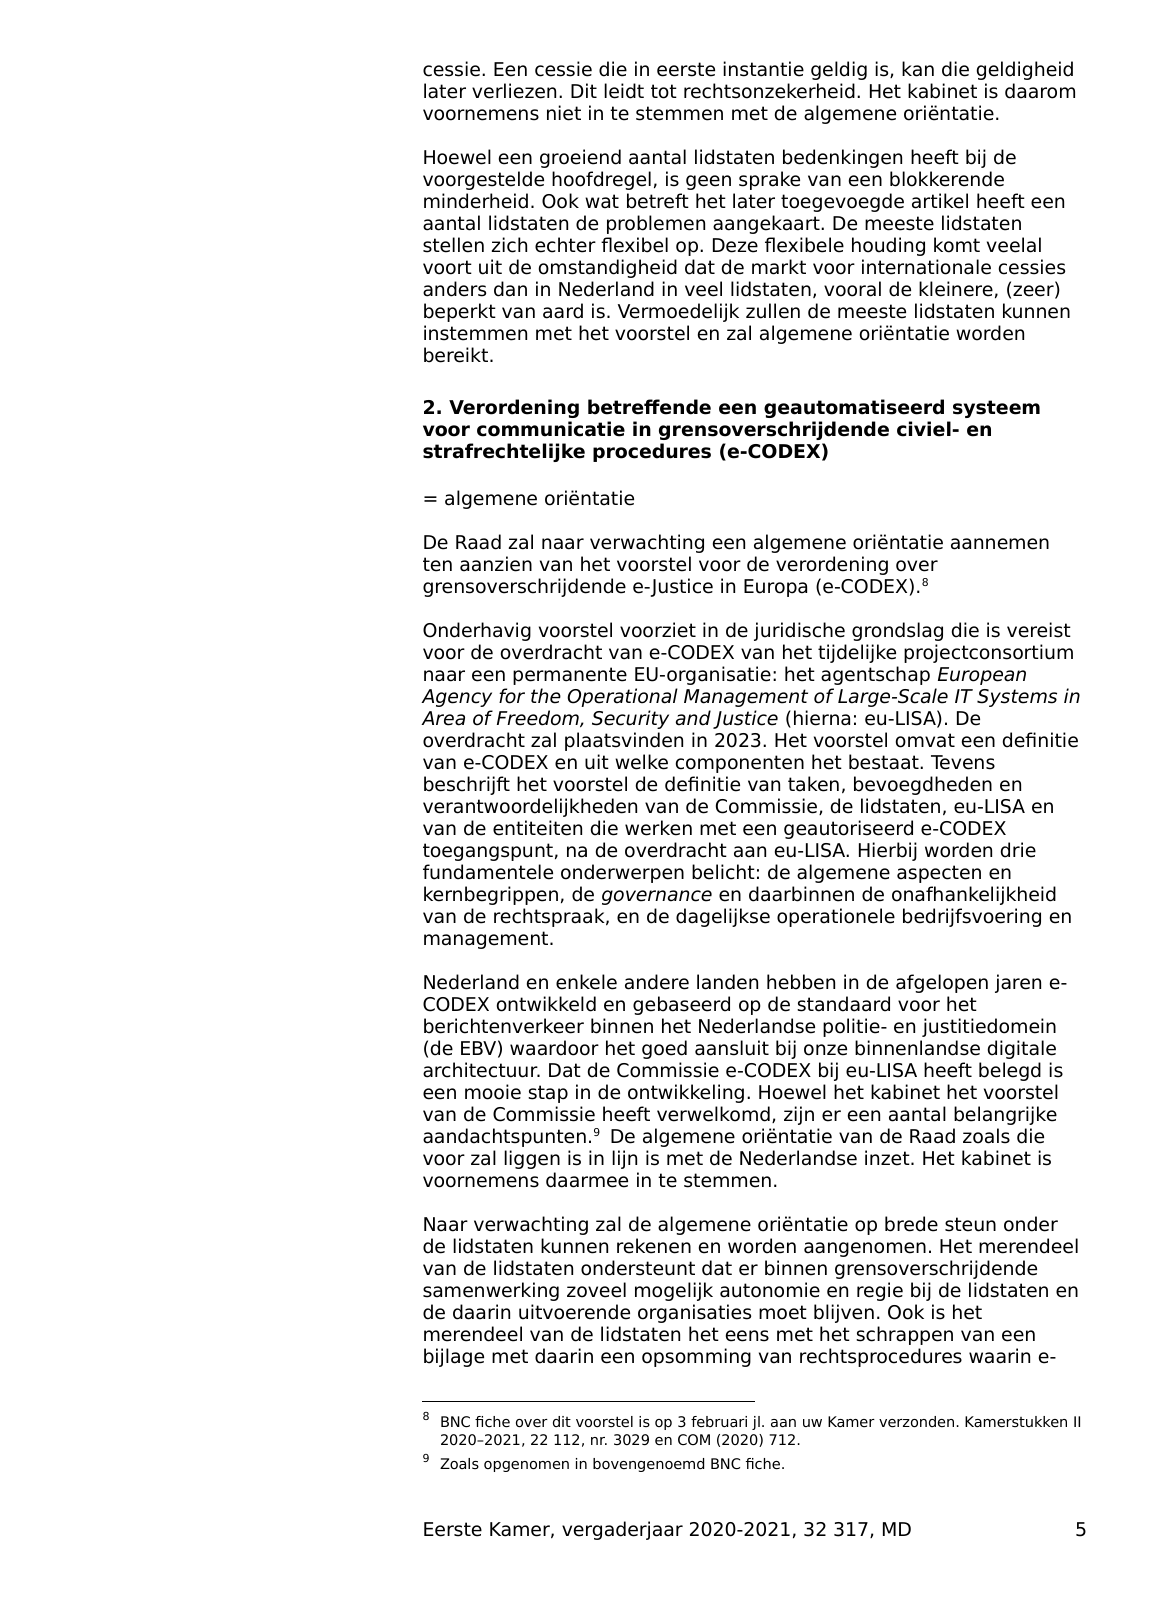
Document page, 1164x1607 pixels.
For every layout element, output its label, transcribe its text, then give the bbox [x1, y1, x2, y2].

text Nederland en enkele andere landen hebben in de afgelopen jaren e-CODEX ontwikkeld en gebaseerd op de standaard voor het berichtenverkeer binnen het Nederlandse politie- en justitiedomein (de EBV) waardoor het goed aansluit bij onze binnenlandse digitale architectuur. Dat de Commissie e-CODEX bij eu-LISA heeft belegd is een mooie stap in de ontwikkeling. Hoewel het kabinet het voorstel van de Commissie heeft verwelkomd, zijn er een aantal belangrijke aandachtspunten. De algemene oriëntatie van de Raad zoals die voor zal liggen is in lijn is met de Nederlandse inzet. Het kabinet is voornemens daarmee in te stemmen. [422, 972, 1087, 1192]
text Zoals opgenomen in bovengenoemd BNC fiche. [422, 1452, 1087, 1474]
subtitle 2. Verordening betreffende een geautomatiseerd systeem voor communicatie in grensoverschrijdende civiel- en strafrechtelijke procedures (e-CODEX) [422, 397, 1087, 463]
text BNC fiche over dit voorstel is op 3 februari jl. aan uw Kamer verzonden. Kamerstukken II 2020–2021, 22 112, nr. 3029 en COM (2020) 712. [422, 1410, 1087, 1449]
text De Raad zal naar verwachting een algemene oriëntatie aannemen ten aanzien van het voorstel voor de verordening over grensoverschrijdende e-Justice in Europa (e-CODEX). [422, 532, 1087, 598]
text = algemene oriëntatie [422, 488, 1087, 510]
text Hoewel een groeiend aantal lidstaten bedenkingen heeft bij de voorgestelde hoofdregel, is geen sprake van een blokkerende minderheid. Ook wat betreft het later toegevoegde artikel heeft een aantal lidstaten de problemen aangekaart. De meeste lidstaten stellen zich echter flexibel op. Deze flexibele houding komt veelal voort uit de omstandigheid dat de markt voor internationale cessies anders dan in Nederland in veel lidstaten, vooral de kleinere, (zeer) beperkt van aard is. Vermoedelijk zullen de meeste lidstaten kunnen instemmen met het voorstel en zal algemene oriëntatie worden bereikt. [422, 147, 1087, 367]
text Naar verwachting zal de algemene oriëntatie op brede steun onder de lidstaten kunnen rekenen en worden aangenomen. Het merendeel van de lidstaten ondersteunt dat er binnen grensoverschrijdende samenwerking zoveel mogelijk autonomie en regie bij de lidstaten en de daarin uitvoerende organisaties moet blijven. Ook is het merendeel van de lidstaten het eens met het schrappen van een bijlage met daarin een opsomming van rechtsprocedures waarin e- [422, 1214, 1087, 1368]
text Onderhavig voorstel voorziet in de juridische grondslag die is vereist voor de overdracht van e-CODEX van het tijdelijke projectconsortium naar een permanente EU-organisatie: het agentschap European Agency for the Operational Management of Large-Scale IT Systems in Area of Freedom, Security and Justice (hierna: eu-LISA). De overdracht zal plaatsvinden in 2023. Het voorstel omvat een definitie van e-CODEX en uit welke componenten het bestaat. Tevens beschrijft het voorstel de definitie van taken, bevoegdheden en verantwoordelijkheden van de Commissie, de lidstaten, eu-LISA en van de entiteiten die werken met een geautoriseerd e-CODEX toegangspunt, na de overdracht aan eu-LISA. Hierbij worden drie fundamentele onderwerpen belicht: de algemene aspecten en kernbegrippen, de governance en daarbinnen de onafhankelijkheid van de rechtspraak, en de dagelijkse operationele bedrijfsvoering en management. [422, 620, 1087, 950]
text cessie. Een cessie die in eerste instantie geldig is, kan die geldigheid later verliezen. Dit leidt tot rechtsonzekerheid. Het kabinet is daarom voornemens niet in te stemmen met de algemene oriëntatie. [422, 59, 1087, 125]
